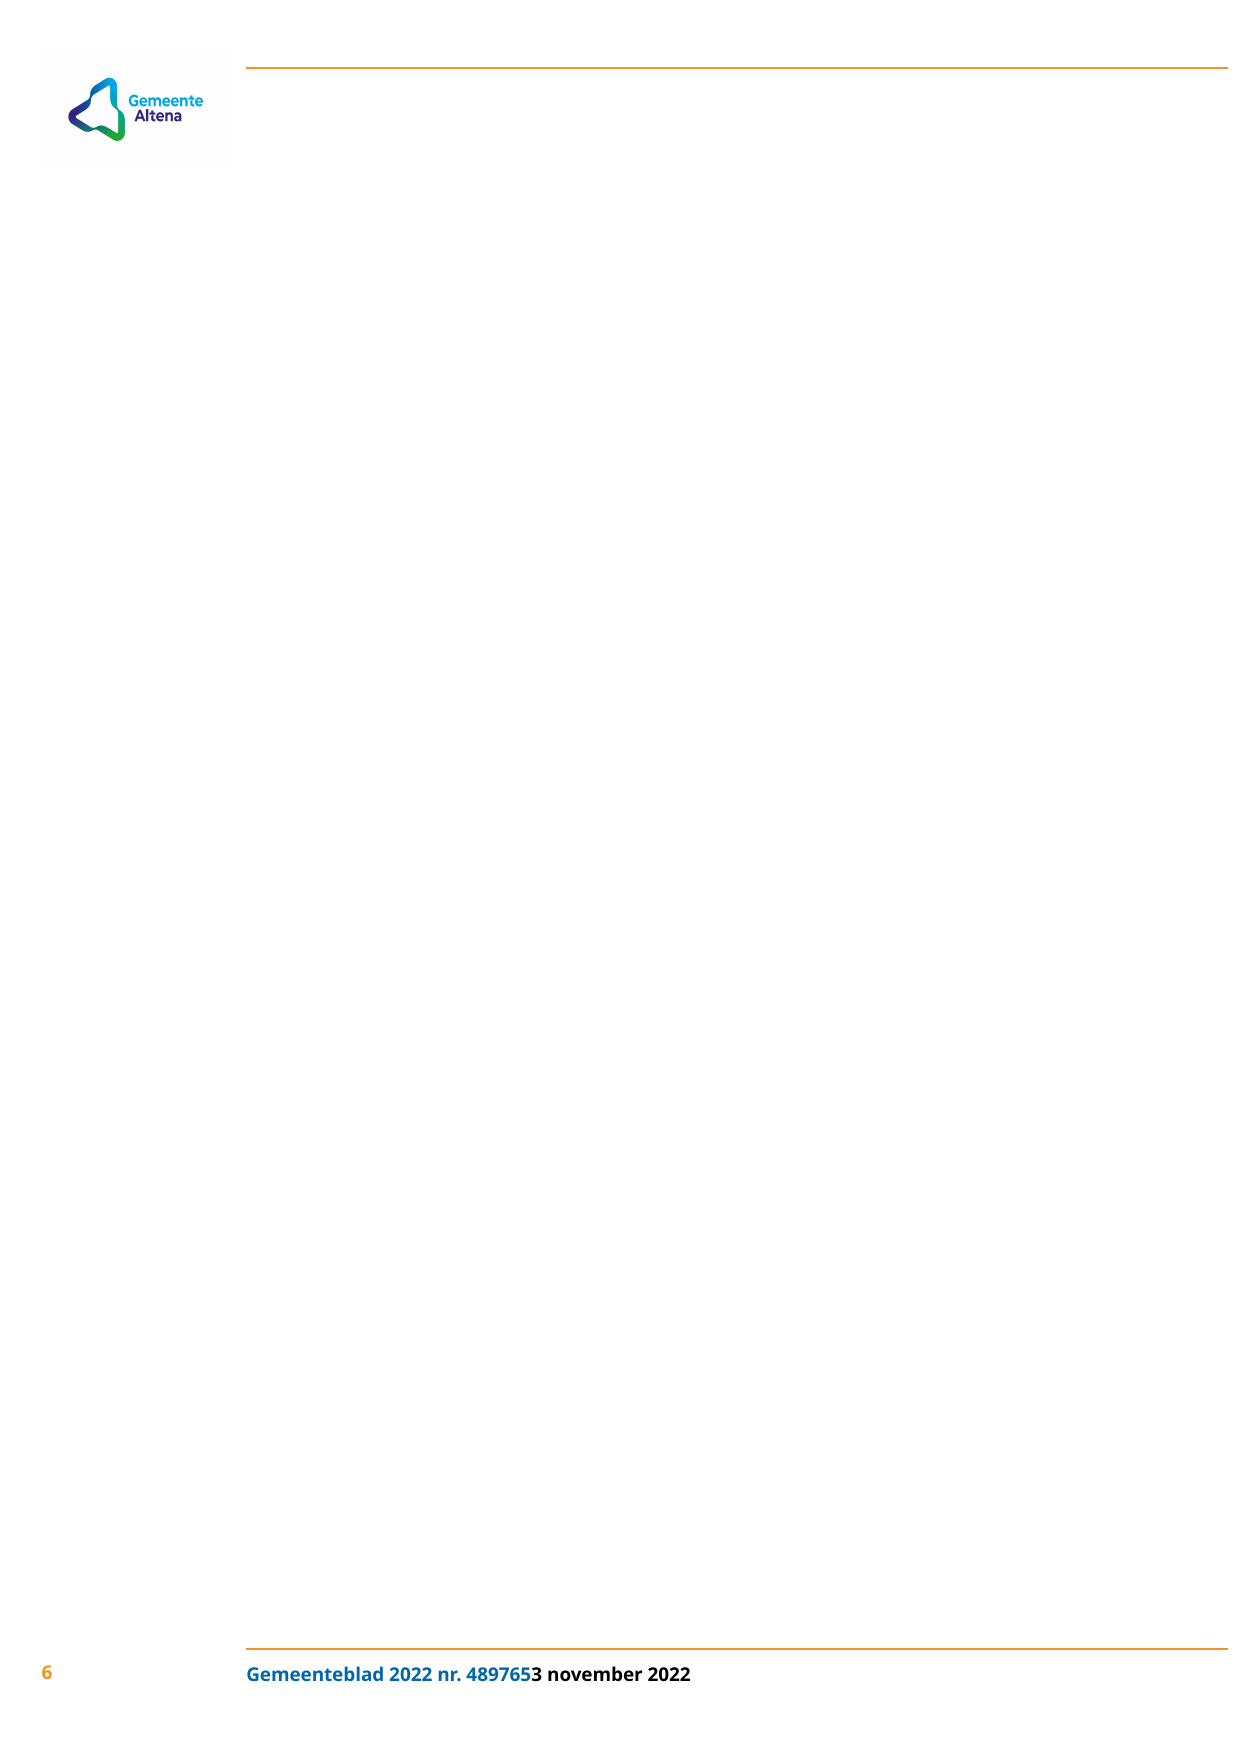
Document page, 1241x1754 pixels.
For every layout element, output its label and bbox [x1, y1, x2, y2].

picture [41, 47, 231, 172]
